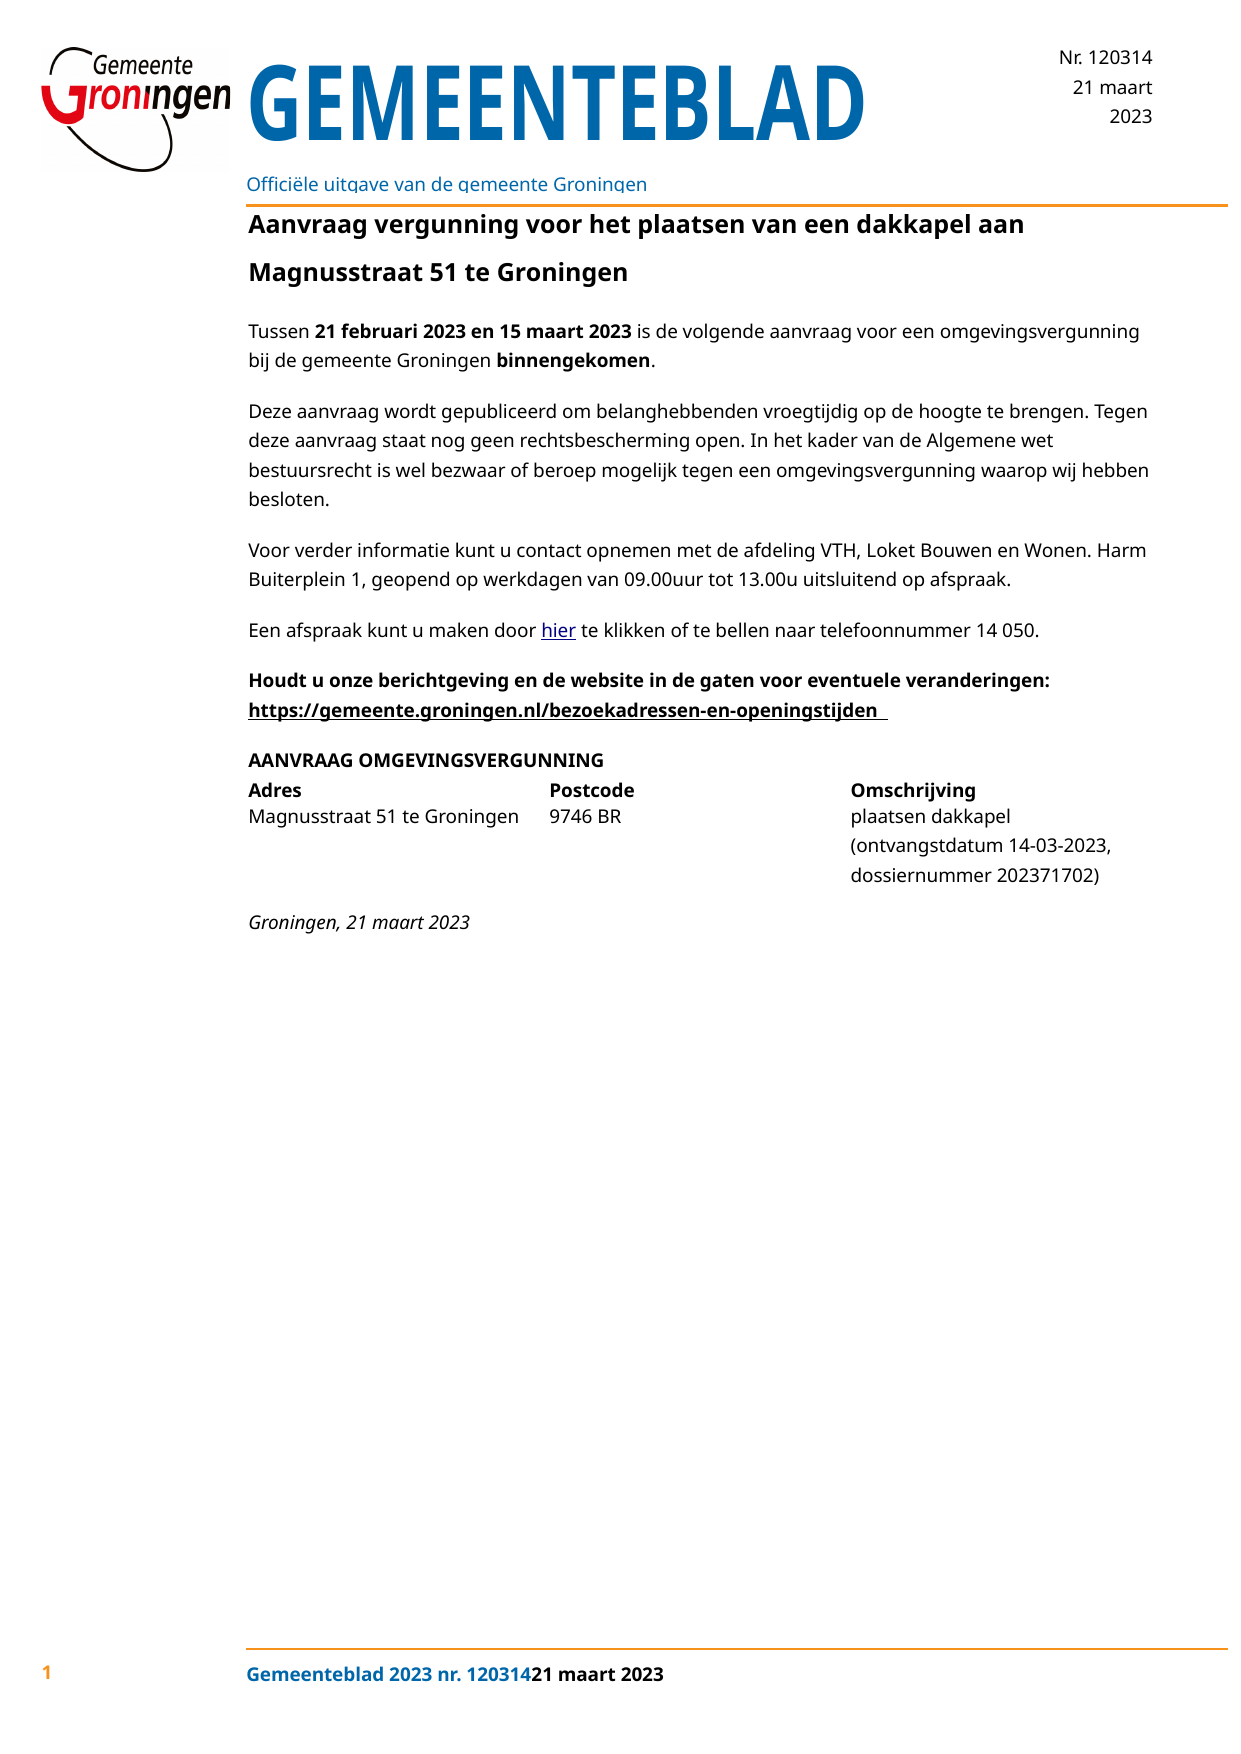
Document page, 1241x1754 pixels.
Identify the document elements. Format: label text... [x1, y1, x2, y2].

text AANVRAAG OMGEVINGSVERGUNNING [248, 747, 1152, 773]
text Groningen, 21 maart 2023 [248, 909, 1152, 935]
table_header Postcode [549, 777, 850, 803]
text Een afspraak kunt u maken door hier te klikken of te bellen naar telefoonnummer 14 050. [248, 617, 1152, 643]
table_header Omschrijving [850, 777, 1152, 803]
text Deze aanvraag wordt gepubliceerd om belanghebbenden vroegtijdig op de hoogte te brengen. Tegen deze aanvraag staat nog geen rechtsbescherming open. In het kader van de Algemene wet bestuursrecht is wel bezwaar of beroep mogelijk tegen een omgevingsvergunning waarop wij hebben besloten. [248, 398, 1152, 512]
table_cell 9746 BR [549, 803, 850, 888]
text Voor verder informatie kunt u contact opnemen met de afdeling VTH, Loket Bouwen en Wonen. Harm Buiterplein 1, geopend op werkdagen van 09.00uur tot 13.00u uitsluitend op afspraak. [248, 537, 1152, 592]
table_header Adres [248, 777, 549, 803]
table_cell Magnusstraat 51 te Groningen [248, 803, 549, 888]
text Aanvraag vergunning voor het plaatsen van een dakkapel aan Magnusstraat 51 te Groningen [248, 207, 1152, 288]
picture [41, 47, 231, 172]
table_cell plaatsen dakkapel (ontvangstdatum 14-03-2023, dossiernummer 202371702) [850, 803, 1152, 888]
text Houdt u onze berichtgeving en de website in de gaten voor eventuele veranderingen: https://gemeente.groningen.nl/bezoekadressen-en-openingstijden [248, 667, 1152, 723]
text Tussen 21 februari 2023 en 15 maart 2023 is de volgende aanvraag voor een omgevingsvergunning bij de gemeente Groningen binnengekomen. [248, 318, 1152, 373]
